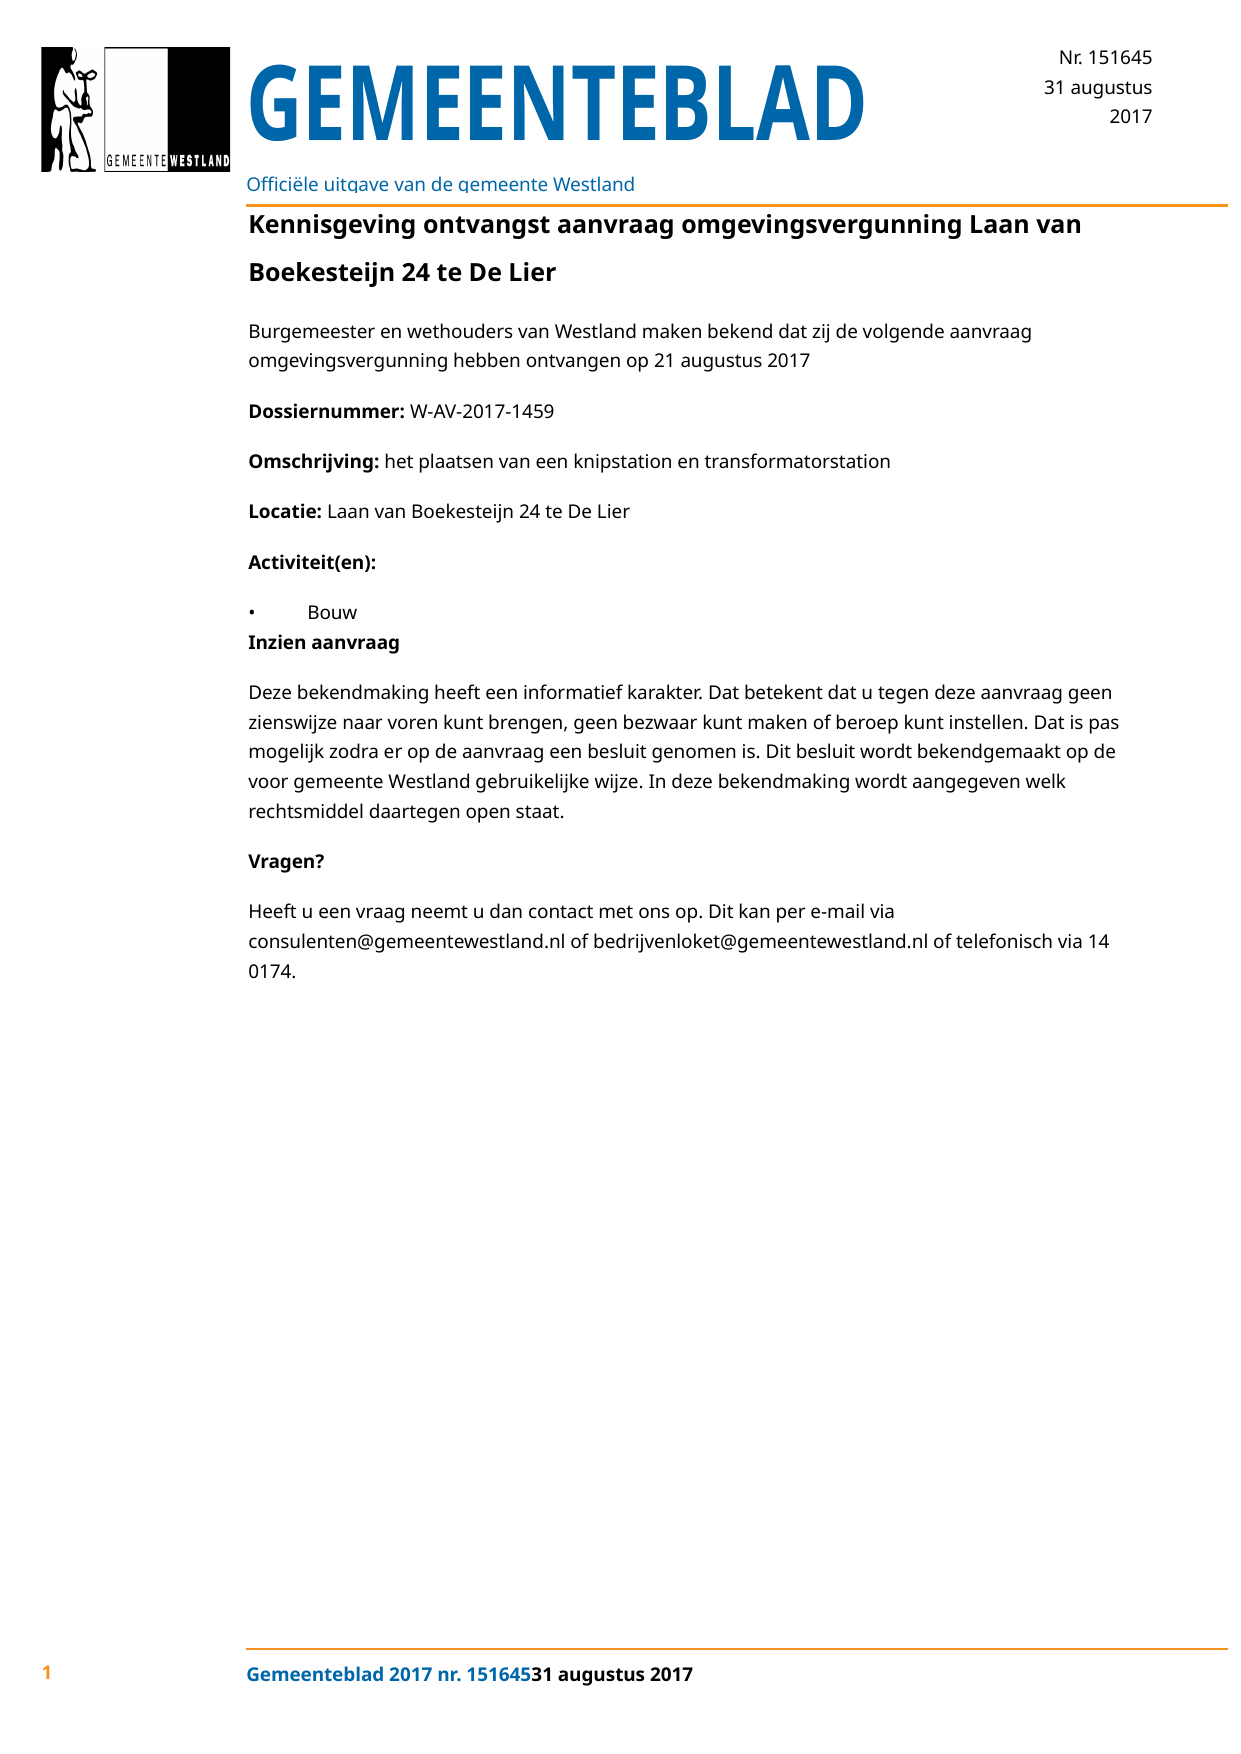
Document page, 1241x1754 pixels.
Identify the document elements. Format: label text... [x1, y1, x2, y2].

text Kennisgeving ontvangst aanvraag omgevingsvergunning Laan van Boekesteijn 24 te De Lier [248, 207, 1152, 288]
text Deze bekendmaking heeft een informatief karakter. Dat betekent dat u tegen deze aanvraag geen zienswijze naar voren kunt brengen, geen bezwaar kunt maken of beroep kunt instellen. Dat is pas mogelijk zodra er op de aanvraag een besluit genomen is. Dit besluit wordt bekendgemaakt op de voor gemeente Westland gebruikelijke wijze. In deze bekendmaking wordt aangegeven welk rechtsmiddel daartegen open staat. [248, 679, 1152, 824]
text Vragen? [248, 848, 1152, 874]
text Omschrijving: het plaatsen van een knipstation en transformatorstation [248, 448, 1152, 474]
text Activiteit(en): [248, 549, 1152, 575]
text Burgemeester en wethouders van Westland maken bekend dat zij de volgende aanvraag omgevingsvergunning hebben ontvangen op 21 augustus 2017 [248, 318, 1152, 373]
text Heeft u een vraag neemt u dan contact met ons op. Dit kan per e-mail via consulenten@gemeentewestland.nl of bedrijvenloket@gemeentewestland.nl of telefonisch via 14 0174. [248, 899, 1152, 984]
text Locatie: Laan van Boekesteijn 24 te De Lier [248, 499, 1152, 524]
text Dossiernummer: W-AV-2017-1459 [248, 398, 1152, 424]
picture [41, 47, 231, 172]
text Inzien aanvraag [248, 629, 1152, 655]
list Bouw [248, 599, 1152, 625]
